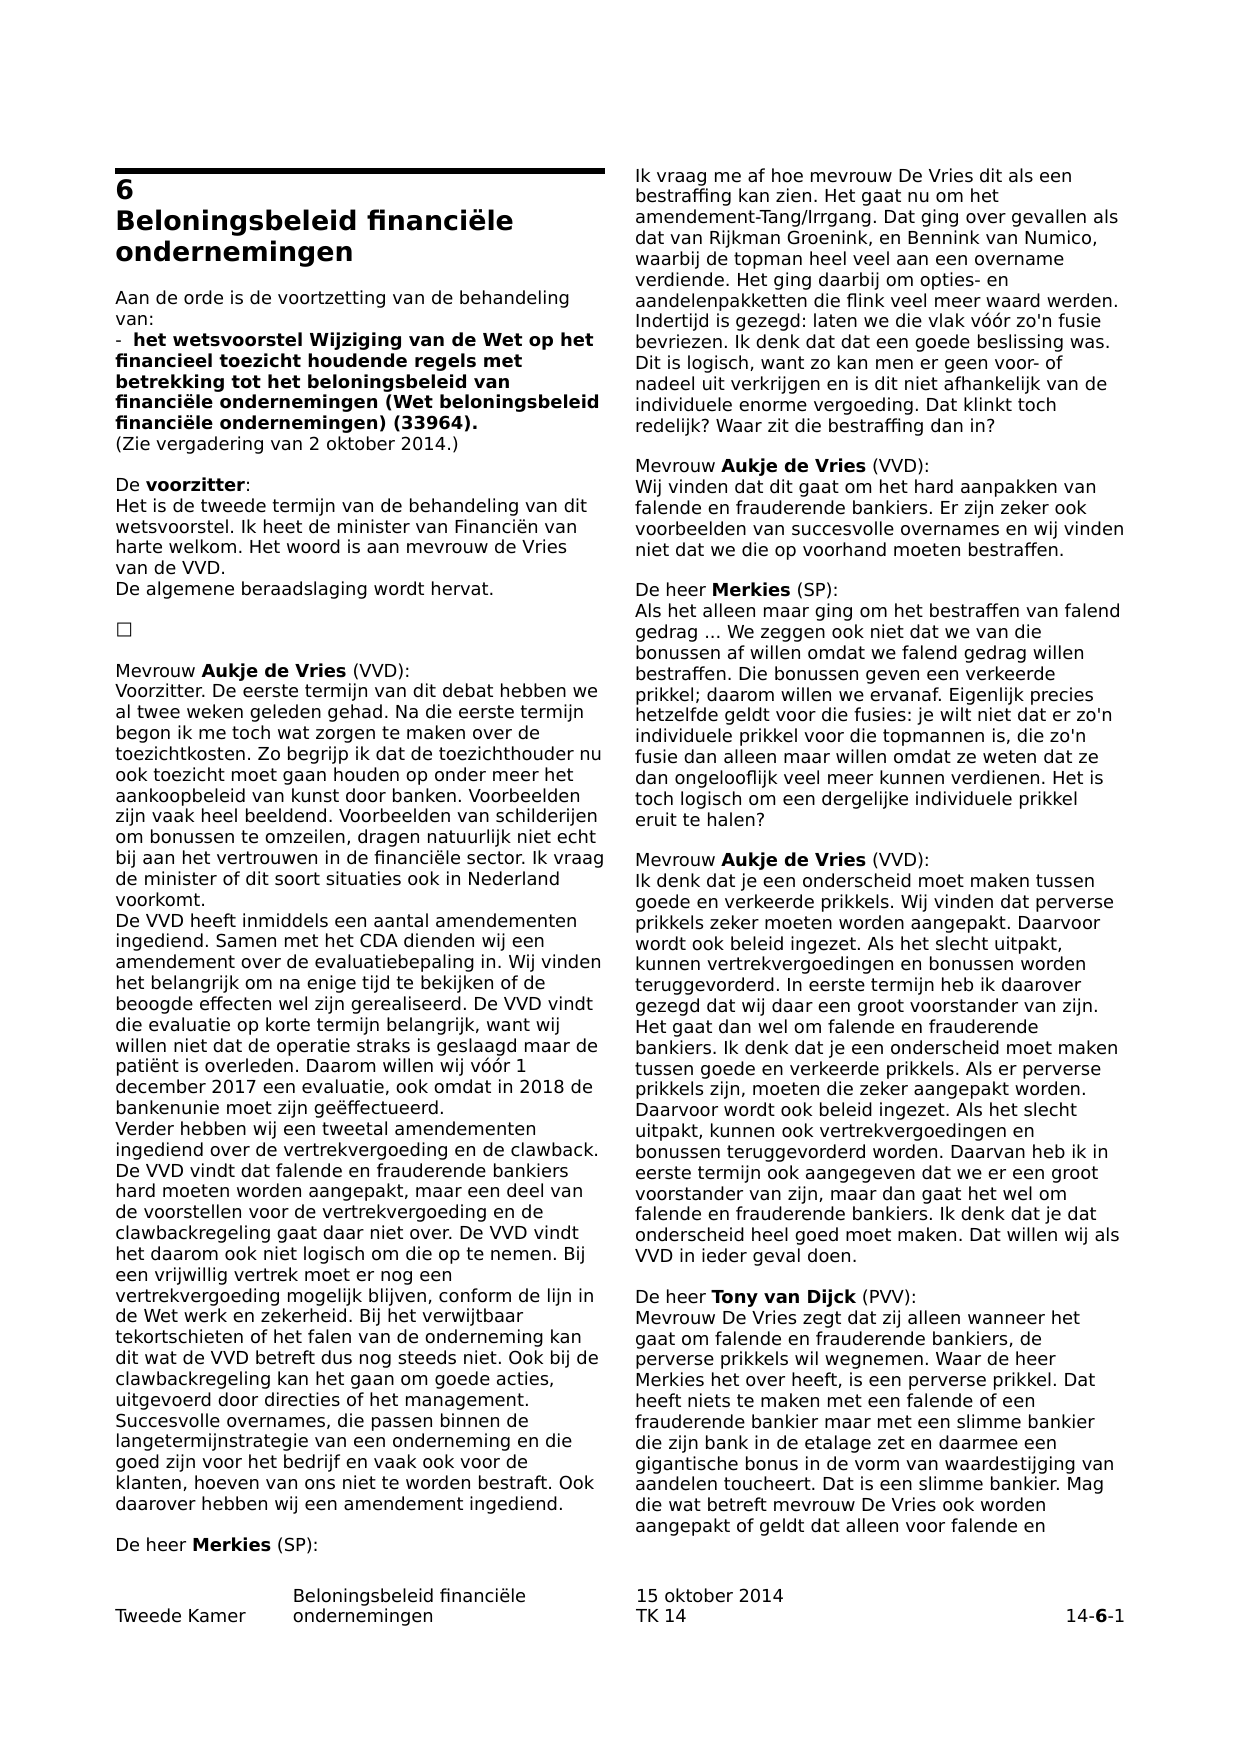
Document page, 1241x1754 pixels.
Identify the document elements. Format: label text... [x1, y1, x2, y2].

text (Zie vergadering van 2 oktober 2014.) [115, 434, 605, 455]
text Ik vraag me af hoe mevrouw De Vries dit als een bestraffing kan zien. Het gaat nu om het amendement-Tang/Irrgang. Dat ging over gevallen als dat van Rijkman Groenink, en Bennink van Numico, waarbij de topman heel veel aan een overname verdiende. Het ging daarbij om opties- en aandelenpakketten die flink veel meer waard werden. Indertijd is gezegd: laten we die vlak vóór zo'n fusie bevriezen. Ik denk dat dat een goede beslissing was. Dit is logisch, want zo kan men er geen voor- of nadeel uit verkrijgen en is dit niet afhankelijk van de individuele enorme vergoeding. Dat klinkt toch redelijk? Waar zit die bestraffing dan in? [635, 165, 1125, 436]
text De voorzitter: [115, 475, 605, 496]
text De heer Merkies (SP): [635, 580, 1125, 601]
text Het is de tweede termijn van de behandeling van dit wetsvoorstel. Ik heet de minister van Financiën van harte welkom. Het woord is aan mevrouw de Vries van de VVD. [115, 496, 605, 579]
text Als het alleen maar ging om het bestraffen van falend gedrag ... We zeggen ook niet dat we van die bonussen af willen omdat we falend gedrag willen bestraffen. Die bonussen geven een verkeerde prikkel; daarom willen we ervanaf. Eigenlijk precies hetzelfde geldt voor die fusies: je wilt niet dat er zo'n individuele prikkel voor die topmannen is, die zo'n fusie dan alleen maar willen omdat ze weten dat ze dan ongelooflijk veel meer kunnen verdienen. Het is toch logisch om een dergelijke individuele prikkel eruit te halen? [635, 601, 1125, 830]
text Verder hebben wij een tweetal amendementen ingediend over de vertrekvergoeding en de clawback. De VVD vindt dat falende en frauderende bankiers hard moeten worden aangepakt, maar een deel van de voorstellen voor de vertrekvergoeding en de clawbackregeling gaat daar niet over. De VVD vindt het daarom ook niet logisch om die op te nemen. Bij een vrijwillig vertrek moet er nog een vertrekvergoeding mogelijk blijven, conform de lijn in de Wet werk en zekerheid. Bij het verwijtbaar tekortschieten of het falen van de onderneming kan dit wat de VVD betreft dus nog steeds niet. Ook bij de clawbackregeling kan het gaan om goede acties, uitgevoerd door directies of het management. Succesvolle overnames, die passen binnen de langetermijnstrategie van een onderneming en die goed zijn voor het bedrijf en vaak ook voor de klanten, hoeven van ons niet te worden bestraft. Ook daarover hebben wij een amendement ingediend. [115, 1119, 605, 1514]
text De heer Merkies (SP): [115, 1534, 605, 1555]
text De VVD heeft inmiddels een aantal amendementen ingediend. Samen met het CDA dienden wij een amendement over de evaluatiebepaling in. Wij vinden het belangrijk om na enige tijd te bekijken of de beoogde effecten wel zijn gerealiseerd. De VVD vindt die evaluatie op korte termijn belangrijk, want wij willen niet dat de operatie straks is geslaagd maar de patiënt is overleden. Daarom willen wij vóór 1 december 2017 een evaluatie, ook omdat in 2018 de bankenunie moet zijn geëffectueerd. [115, 910, 605, 1119]
text Mevrouw Aukje de Vries (VVD): [635, 456, 1125, 477]
text De algemene beraadslaging wordt hervat. [115, 579, 605, 600]
text ⬜ [115, 620, 605, 640]
text Mevrouw Aukje de Vries (VVD): [115, 660, 605, 681]
list het wetsvoorstel Wijziging van de Wet op het financieel toezicht houdende regels met betrekking tot het beloningsbeleid van financiële ondernemingen (Wet beloningsbeleid financiële ondernemingen) (33964). [115, 330, 605, 434]
text Ik denk dat je een onderscheid moet maken tussen goede en verkeerde prikkels. Wij vinden dat perverse prikkels zeker moeten worden aangepakt. Daarvoor wordt ook beleid ingezet. Als het slecht uitpakt, kunnen vertrekvergoedingen en bonussen worden teruggevorderd. In eerste termijn heb ik daarover gezegd dat wij daar een groot voorstander van zijn. Het gaat dan wel om falende en frauderende bankiers. Ik denk dat je een onderscheid moet maken tussen goede en verkeerde prikkels. Als er perverse prikkels zijn, moeten die zeker aangepakt worden. Daarvoor wordt ook beleid ingezet. Als het slecht uitpakt, kunnen ook vertrekvergoedingen en bonussen teruggevorderd worden. Daarvan heb ik in eerste termijn ook aangegeven dat we er een groot voorstander van zijn, maar dan gaat het wel om falende en frauderende bankiers. Ik denk dat je dat onderscheid heel goed moet maken. Dat willen wij als VVD in ieder geval doen. [635, 871, 1125, 1267]
text De heer Tony van Dijck (PVV): [635, 1287, 1125, 1307]
title 6 Beloningsbeleid financiële ondernemingen [115, 174, 605, 268]
text Wij vinden dat dit gaat om het hard aanpakken van falende en frauderende bankiers. Er zijn zeker ook voorbeelden van succesvolle overnames en wij vinden niet dat we die op voorhand moeten bestraffen. [635, 477, 1125, 560]
text Mevrouw De Vries zegt dat zij alleen wanneer het gaat om falende en frauderende bankiers, de perverse prikkels wil wegnemen. Waar de heer Merkies het over heeft, is een perverse prikkel. Dat heeft niets te maken met een falende of een frauderende bankier maar met een slimme bankier die zijn bank in de etalage zet en daarmee een gigantische bonus in de vorm van waardestijging van aandelen toucheert. Dat is een slimme bankier. Mag die wat betreft mevrouw De Vries ook worden aangepakt of geldt dat alleen voor falende en [635, 1307, 1125, 1537]
text Voorzitter. De eerste termijn van dit debat hebben we al twee weken geleden gehad. Na die eerste termijn begon ik me toch wat zorgen te maken over de toezichtkosten. Zo begrijp ik dat de toezichthouder nu ook toezicht moet gaan houden op onder meer het aankoopbeleid van kunst door banken. Voorbeelden zijn vaak heel beeldend. Voorbeelden van schilderijen om bonussen te omzeilen, dragen natuurlijk niet echt bij aan het vertrouwen in de financiële sector. Ik vraag de minister of dit soort situaties ook in Nederland voorkomt. [115, 681, 605, 910]
text Mevrouw Aukje de Vries (VVD): [635, 850, 1125, 871]
text Aan de orde is de voortzetting van de behandeling van: [115, 288, 605, 330]
